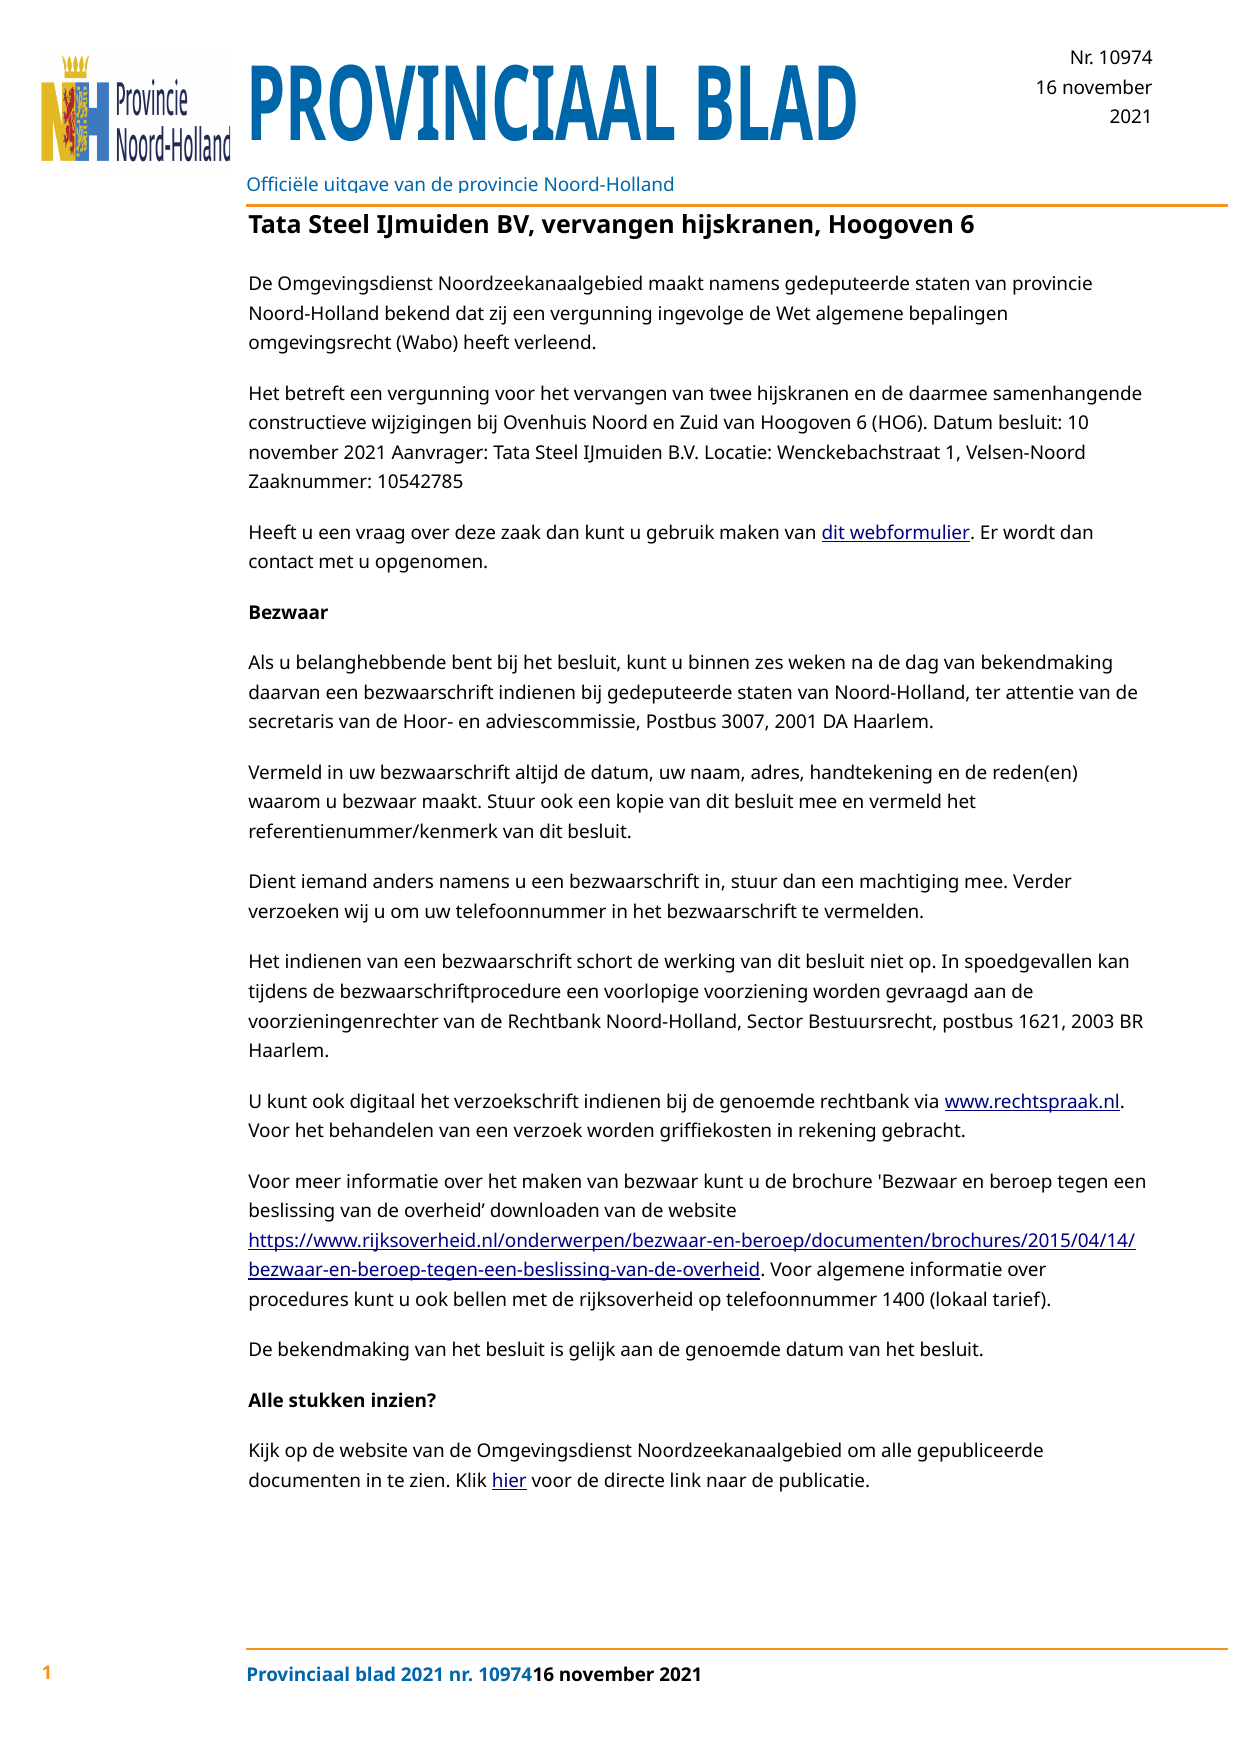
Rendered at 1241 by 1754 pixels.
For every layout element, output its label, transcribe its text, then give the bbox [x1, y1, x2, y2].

text Dient iemand anders namens u een bezwaarschrift in, stuur dan een machtiging mee. Verder verzoeken wij u om uw telefoonnummer in het bezwaarschrift te vermelden. [248, 869, 1152, 924]
text Kijk op de website van de Omgevingsdienst Noordzeekanaalgebied om alle gepubliceerde documenten in te zien. Klik hier voor de directe link naar de publicatie. [248, 1437, 1152, 1493]
text U kunt ook digitaal het verzoekschrift indienen bij de genoemde rechtbank via www.rechtspraak.nl. Voor het behandelen van een verzoek worden griffiekosten in rekening gebracht. [248, 1088, 1152, 1143]
text Tata Steel IJmuiden BV, vervangen hijskranen, Hoogoven 6 [248, 207, 1152, 241]
text De Omgevingsdienst Noordzeekanaalgebied maakt namens gedeputeerde staten van provincie Noord-Holland bekend dat zij een vergunning ingevolge de Wet algemene bepalingen omgevingsrecht (Wabo) heeft verleend. [248, 270, 1152, 355]
text De bekendmaking van het besluit is gelijk aan de genoemde datum van het besluit. [248, 1337, 1152, 1362]
text Alle stukken inzien? [248, 1387, 1152, 1413]
text Heeft u een vraag over deze zaak dan kunt u gebruik maken van dit webformulier. Er wordt dan contact met u opgenomen. [248, 519, 1152, 574]
text Bezwaar [248, 599, 1152, 625]
text Voor meer informatie over het maken van bezwaar kunt u de brochure 'Bezwaar en beroep tegen een beslissing van de overheid’ downloaden van de website https://www.rijksoverheid.nl/onderwerpen/bezwaar-en-beroep/documenten/brochures/2015/04/14/bezwaar-en-beroep-tegen-een-beslissing-van-de-overheid. Voor algemene informatie over procedures kunt u ook bellen met de rijksoverheid op telefoonnummer 1400 (lokaal tarief). [248, 1168, 1152, 1312]
text Vermeld in uw bezwaarschrift altijd de datum, uw naam, adres, handtekening en de reden(en) waarom u bezwaar maakt. Stuur ook een kopie van dit besluit mee en vermeld het referentienummer/kenmerk van dit besluit. [248, 759, 1152, 844]
text Als u belanghebbende bent bij het besluit, kunt u binnen zes weken na de dag van bekendmaking daarvan een bezwaarschrift indienen bij gedeputeerde staten van Noord-Holland, ter attentie van de secretaris van de Hoor- en adviescommissie, Postbus 3007, 2001 DA Haarlem. [248, 649, 1152, 734]
text Het betreft een vergunning voor het vervangen van twee hijskranen en de daarmee samenhangende constructieve wijzigingen bij Ovenhuis Noord en Zuid van Hoogoven 6 (HO6). Datum besluit: 10 november 2021 Aanvrager: Tata Steel IJmuiden B.V. Locatie: Wenckebachstraat 1, Velsen-Noord Zaaknummer: 10542785 [248, 380, 1152, 494]
text Het indienen van een bezwaarschrift schort de werking van dit besluit niet op. In spoedgevallen kan tijdens de bezwaarschriftprocedure een voorlopige voorziening worden gevraagd aan de voorzieningenrechter van de Rechtbank Noord-Holland, Sector Bestuursrecht, postbus 1621, 2003 BR Haarlem. [248, 949, 1152, 1063]
picture [41, 47, 231, 172]
